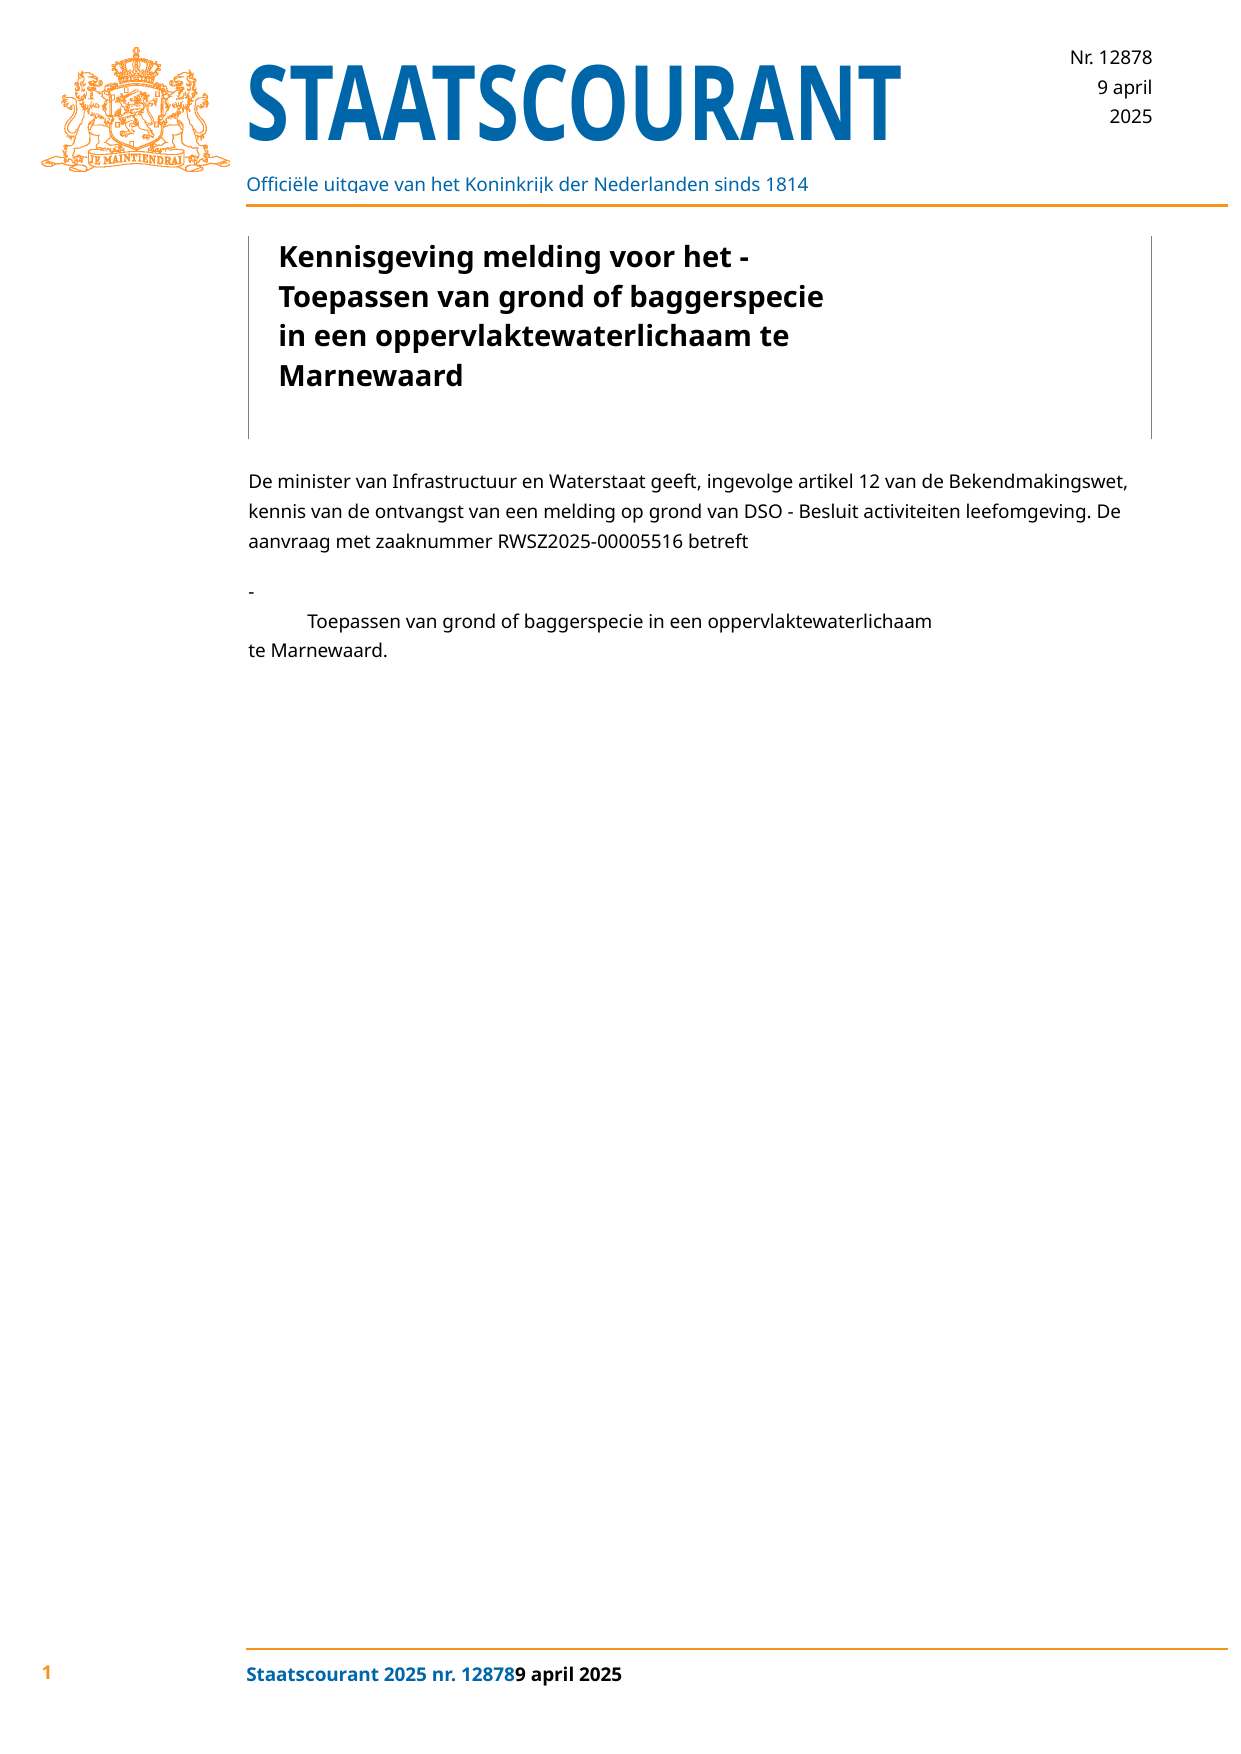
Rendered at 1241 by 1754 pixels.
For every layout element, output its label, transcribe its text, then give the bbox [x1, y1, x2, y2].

table_header [1090, 236, 1151, 413]
text te Marnewaard. [248, 637, 1152, 663]
text De minister van Infrastructuur en Waterstaat geeft, ingevolge artikel 12 van de Bekendmakingswet, kennis van de ontvangst van een melding op grond van DSO - Besluit activiteiten leefomgeving. De aanvraag met zaaknummer RWSZ2025-00005516 betreft [248, 469, 1152, 553]
table_header [850, 236, 912, 413]
picture [912, 236, 1090, 414]
table_header [850, 414, 1151, 439]
picture [41, 47, 231, 172]
table_header Kennisgeving melding voor het -Toepassen van grond of baggerspecie in een oppervlaktewaterlichaam te Marnewaard [249, 236, 850, 439]
list Toepassen van grond of baggerspecie in een oppervlaktewaterlichaam [248, 608, 1152, 633]
